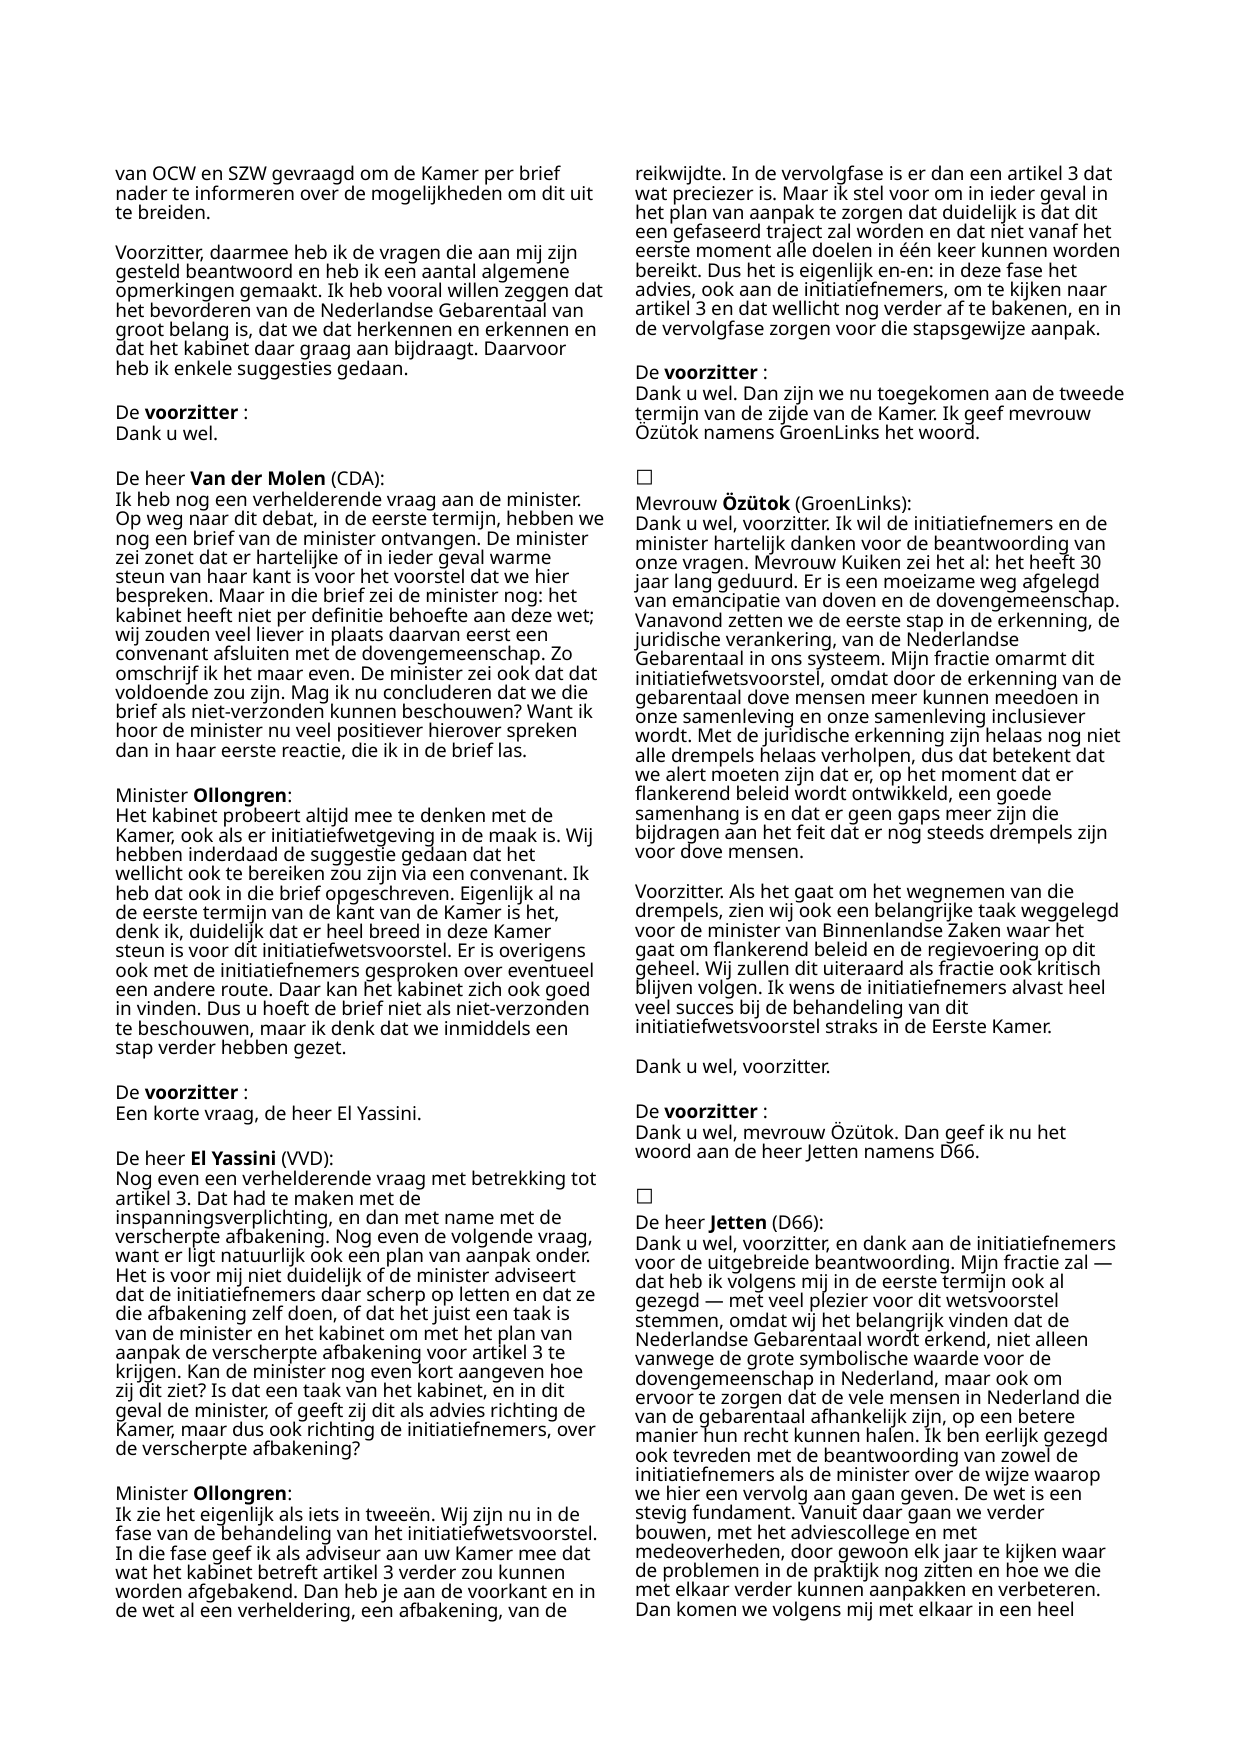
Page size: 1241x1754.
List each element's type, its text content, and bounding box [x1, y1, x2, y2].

text Dank u wel. Dan zijn we nu toegekomen aan de tweede termijn van de zijde van de Kamer. Ik geef mevrouw Özütok namens GroenLinks het woord. [635, 385, 1125, 443]
text ⬜ [635, 464, 1125, 490]
text Dank u wel. [115, 425, 605, 444]
text Ik heb nog een verhelderende vraag aan de minister. Op weg naar dit debat, in de eerste termijn, hebben we nog een brief van de minister ontvangen. De minister zei zonet dat er hartelijke of in ieder geval warme steun van haar kant is voor het voorstel dat we hier bespreken. Maar in die brief zei de minister nog: het kabinet heeft niet per definitie behoefte aan deze wet; wij zouden veel liever in plaats daarvan eerst een convenant afsluiten met de dovengemeenschap. Zo omschrijf ik het maar even. De minister zei ook dat dat voldoende zou zijn. Mag ik nu concluderen dat we die brief als niet-verzonden kunnen beschouwen? Want ik hoor de minister nu veel positiever hierover spreken dan in haar eerste reactie, die ik in de brief las. [115, 491, 605, 761]
text Minister Ollongren: [115, 1480, 605, 1506]
text Voorzitter. Als het gaat om het wegnemen van die drempels, zien wij ook een belangrijke taak weggelegd voor de minister van Binnenlandse Zaken waar het gaat om flankerend beleid en de regievoering op dit geheel. Wij zullen dit uiteraard als fractie ook kritisch blijven volgen. Ik wens de initiatiefnemers alvast heel veel succes bij de behandeling van dit initiatiefwetsvoorstel straks in de Eerste Kamer. [635, 883, 1125, 1037]
text De heer Van der Molen (CDA): [115, 465, 605, 491]
text Dank u wel, mevrouw Özütok. Dan geef ik nu het woord aan de heer Jetten namens D66. [635, 1124, 1125, 1162]
text De voorzitter : [115, 1079, 605, 1104]
text Voorzitter, daarmee heb ik de vragen die aan mij zijn gesteld beantwoord en heb ik een aantal algemene opmerkingen gemaakt. Ik heb vooral willen zeggen dat het bevorderen van de Nederlandse Gebarentaal van groot belang is, dat we dat herkennen en erkennen en dat het kabinet daar graag aan bijdraagt. Daarvoor heb ik enkele suggesties gedaan. [115, 244, 605, 379]
text ⬜ [635, 1183, 1125, 1209]
text Ik zie het eigenlijk als iets in tweeën. Wij zijn nu in de fase van de behandeling van het initiatiefwetsvoorstel. In die fase geef ik als adviseur aan uw Kamer mee dat wat het kabinet betreft artikel 3 verder zou kunnen worden afgebakend. Dan heb je aan de voorkant en in de wet al een verheldering, een afbakening, van de [115, 1506, 605, 1622]
text Dank u wel, voorzitter. [635, 1058, 1125, 1077]
text Mevrouw Özütok (GroenLinks): [635, 490, 1125, 515]
text Nog even een verhelderende vraag met betrekking tot artikel 3. Dat had te maken met de inspanningsverplichting, en dan met name met de verscherpte afbakening. Nog even de volgende vraag, want er ligt natuurlijk ook een plan van aanpak onder. Het is voor mij niet duidelijk of de minister adviseert dat de initiatiefnemers daar scherp op letten en dat ze die afbakening zelf doen, of dat het juist een taak is van de minister en het kabinet om met het plan van aanpak de verscherpte afbakening voor artikel 3 te krijgen. Kan de minister nog even kort aangeven hoe zij dit ziet? Is dat een taak van het kabinet, en in dit geval de minister, of geeft zij dit als advies richting de Kamer, maar dus ook richting de initiatiefnemers, over de verscherpte afbakening? [115, 1170, 605, 1459]
text van OCW en SZW gevraagd om de Kamer per brief nader te informeren over de mogelijkheden om dit uit te breiden. [115, 165, 605, 223]
text Dank u wel, voorzitter. Ik wil de initiatiefnemers en de minister hartelijk danken voor de beantwoording van onze vragen. Mevrouw Kuiken zei het al: het heeft 30 jaar lang geduurd. Er is een moeizame weg afgelegd van emancipatie van doven en de dovengemeenschap. Vanavond zetten we de eerste stap in de erkenning, de juridische verankering, van de Nederlandse Gebarentaal in ons systeem. Mijn fractie omarmt dit initiatiefwetsvoorstel, omdat door de erkenning van de gebarentaal dove mensen meer kunnen meedoen in onze samenleving en onze samenleving inclusiever wordt. Met de juridische erkenning zijn helaas nog niet alle drempels helaas verholpen, dus dat betekent dat we alert moeten zijn dat er, op het moment dat er flankerend beleid wordt ontwikkeld, een goede samenhang is en dat er geen gaps meer zijn die bijdragen aan het feit dat er nog steeds drempels zijn voor dove mensen. [635, 515, 1125, 862]
text De voorzitter : [635, 359, 1125, 385]
text De voorzitter : [115, 399, 605, 425]
text reikwijdte. In de vervolgfase is er dan een artikel 3 dat wat preciezer is. Maar ik stel voor om in ieder geval in het plan van aanpak te zorgen dat duidelijk is dat dit een gefaseerd traject zal worden en dat niet vanaf het eerste moment alle doelen in één keer kunnen worden bereikt. Dus het is eigenlijk en-en: in deze fase het advies, ook aan de initiatiefnemers, om te kijken naar artikel 3 en dat wellicht nog verder af te bakenen, en in de vervolgfase zorgen voor die stapsgewijze aanpak. [635, 165, 1125, 339]
text De heer Jetten (D66): [635, 1209, 1125, 1234]
text Minister Ollongren: [115, 782, 605, 807]
text De voorzitter : [635, 1098, 1125, 1124]
text De heer El Yassini (VVD): [115, 1145, 605, 1170]
text Het kabinet probeert altijd mee te denken met de Kamer, ook als er initiatiefwetgeving in de maak is. Wij hebben inderdaad de suggestie gedaan dat het wellicht ook te bereiken zou zijn via een convenant. Ik heb dat ook in die brief opgeschreven. Eigenlijk al na de eerste termijn van de kant van de Kamer is het, denk ik, duidelijk dat er heel breed in deze Kamer steun is voor dit initiatiefwetsvoorstel. Er is overigens ook met de initiatiefnemers gesproken over eventueel een andere route. Daar kan het kabinet zich ook goed in vinden. Dus u hoeft de brief niet als niet-verzonden te beschouwen, maar ik denk dat we inmiddels een stap verder hebben gezet. [115, 807, 605, 1058]
text Een korte vraag, de heer El Yassini. [115, 1104, 605, 1124]
text Dank u wel, voorzitter, en dank aan de initiatiefnemers voor de uitgebreide beantwoording. Mijn fractie zal — dat heb ik volgens mij in de eerste termijn ook al gezegd — met veel plezier voor dit wetsvoorstel stemmen, omdat wij het belangrijk vinden dat de Nederlandse Gebarentaal wordt erkend, niet alleen vanwege de grote symbolische waarde voor de dovengemeenschap in Nederland, maar ook om ervoor te zorgen dat de vele mensen in Nederland die van de gebarentaal afhankelijk zijn, op een betere manier hun recht kunnen halen. Ik ben eerlijk gezegd ook tevreden met de beantwoording van zowel de initiatiefnemers als de minister over de wijze waarop we hier een vervolg aan gaan geven. De wet is een stevig fundament. Vanuit daar gaan we verder bouwen, met het adviescollege en met medeoverheden, door gewoon elk jaar te kijken waar de problemen in de praktijk nog zitten en hoe we die met elkaar verder kunnen aanpakken en verbeteren. Dan komen we volgens mij met elkaar in een heel [635, 1234, 1125, 1620]
